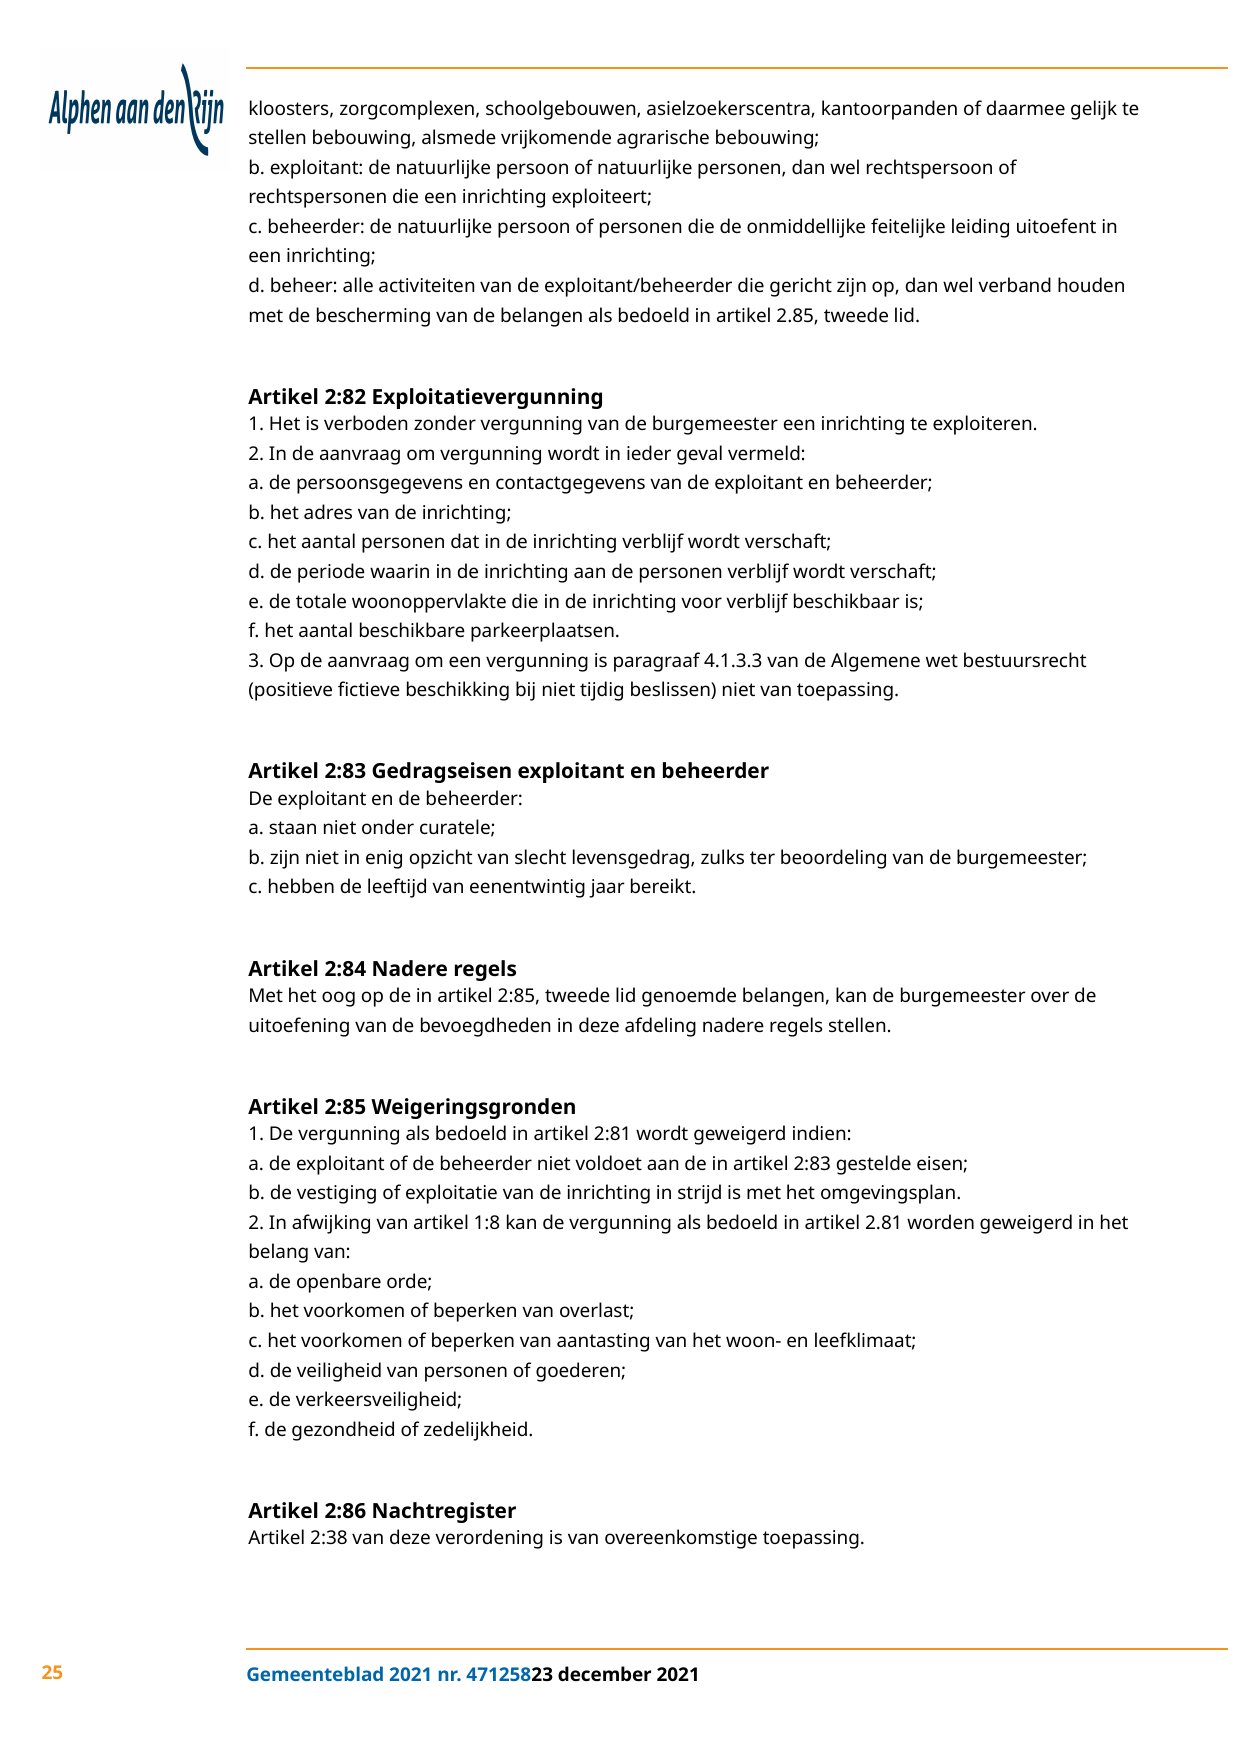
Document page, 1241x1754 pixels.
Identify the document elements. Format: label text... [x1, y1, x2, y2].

text Artikel 2:86 Nachtregister [248, 1496, 1152, 1524]
text 3. Op de aanvraag om een vergunning is paragraaf 4.1.3.3 van de Algemene wet bestuursrecht (positieve fictieve beschikking bij niet tijdig beslissen) niet van toepassing. [248, 647, 1152, 702]
text Artikel 2:83 Gedragseisen exploitant en beheerder [248, 757, 1152, 785]
text c. hebben de leeftijd van eenentwintig jaar bereikt. [248, 874, 1152, 899]
text f. de gezondheid of zedelijkheid. [248, 1416, 1152, 1442]
text c. het aantal personen dat in de inrichting verblijf wordt verschaft; [248, 529, 1152, 554]
text kloosters, zorgcomplexen, schoolgebouwen, asielzoekerscentra, kantoorpanden of daarmee gelijk te stellen bebouwing, alsmede vrijkomende agrarische bebouwing; [248, 95, 1152, 150]
text Artikel 2:84 Nadere regels [248, 954, 1152, 982]
text d. de veiligheid van personen of goederen; [248, 1357, 1152, 1383]
text c. beheerder: de natuurlijke persoon of personen die de onmiddellijke feitelijke leiding uitoefent in een inrichting; [248, 213, 1152, 268]
text 1. Het is verboden zonder vergunning van de burgemeester een inrichting te exploiteren. [248, 410, 1152, 436]
text d. de periode waarin in de inrichting aan de personen verblijf wordt verschaft; [248, 558, 1152, 584]
text c. het voorkomen of beperken van aantasting van het woon- en leefklimaat; [248, 1327, 1152, 1353]
text f. het aantal beschikbare parkeerplaatsen. [248, 617, 1152, 643]
text e. de verkeersveiligheid; [248, 1386, 1152, 1412]
text e. de totale woonoppervlakte die in de inrichting voor verblijf beschikbaar is; [248, 588, 1152, 613]
text a. de exploitant of de beheerder niet voldoet aan de in artikel 2:83 gestelde eisen; [248, 1150, 1152, 1176]
text 1. De vergunning als bedoeld in artikel 2:81 wordt geweigerd indien: [248, 1120, 1152, 1146]
text a. staan niet onder curatele; [248, 814, 1152, 840]
text b. het voorkomen of beperken van overlast; [248, 1298, 1152, 1323]
picture [41, 47, 231, 172]
text Artikel 2:38 van deze verordening is van overeenkomstige toepassing. [248, 1524, 1152, 1550]
text a. de persoonsgegevens en contactgegevens van de exploitant en beheerder; [248, 469, 1152, 495]
text Artikel 2:82 Exploitatievergunning [248, 382, 1152, 410]
text Artikel 2:85 Weigeringsgronden [248, 1092, 1152, 1120]
text 2. In de aanvraag om vergunning wordt in ieder geval vermeld: [248, 440, 1152, 466]
text a. de openbare orde; [248, 1268, 1152, 1294]
text d. beheer: alle activiteiten van de exploitant/beheerder die gericht zijn op, dan wel verband houden met de bescherming van de belangen als bedoeld in artikel 2.85, tweede lid. [248, 272, 1152, 328]
text b. exploitant: de natuurlijke persoon of natuurlijke personen, dan wel rechtspersoon of rechtspersonen die een inrichting exploiteert; [248, 154, 1152, 209]
text De exploitant en de beheerder: [248, 785, 1152, 811]
text 2. In afwijking van artikel 1:8 kan de vergunning als bedoeld in artikel 2.81 worden geweigerd in het belang van: [248, 1209, 1152, 1264]
text b. het adres van de inrichting; [248, 499, 1152, 525]
text b. de vestiging of exploitatie van de inrichting in strijd is met het omgevingsplan. [248, 1179, 1152, 1205]
text Met het oog op de in artikel 2:85, tweede lid genoemde belangen, kan de burgemeester over de uitoefening van de bevoegdheden in deze afdeling nadere regels stellen. [248, 982, 1152, 1037]
text b. zijn niet in enig opzicht van slecht levensgedrag, zulks ter beoordeling van de burgemeester; [248, 844, 1152, 870]
